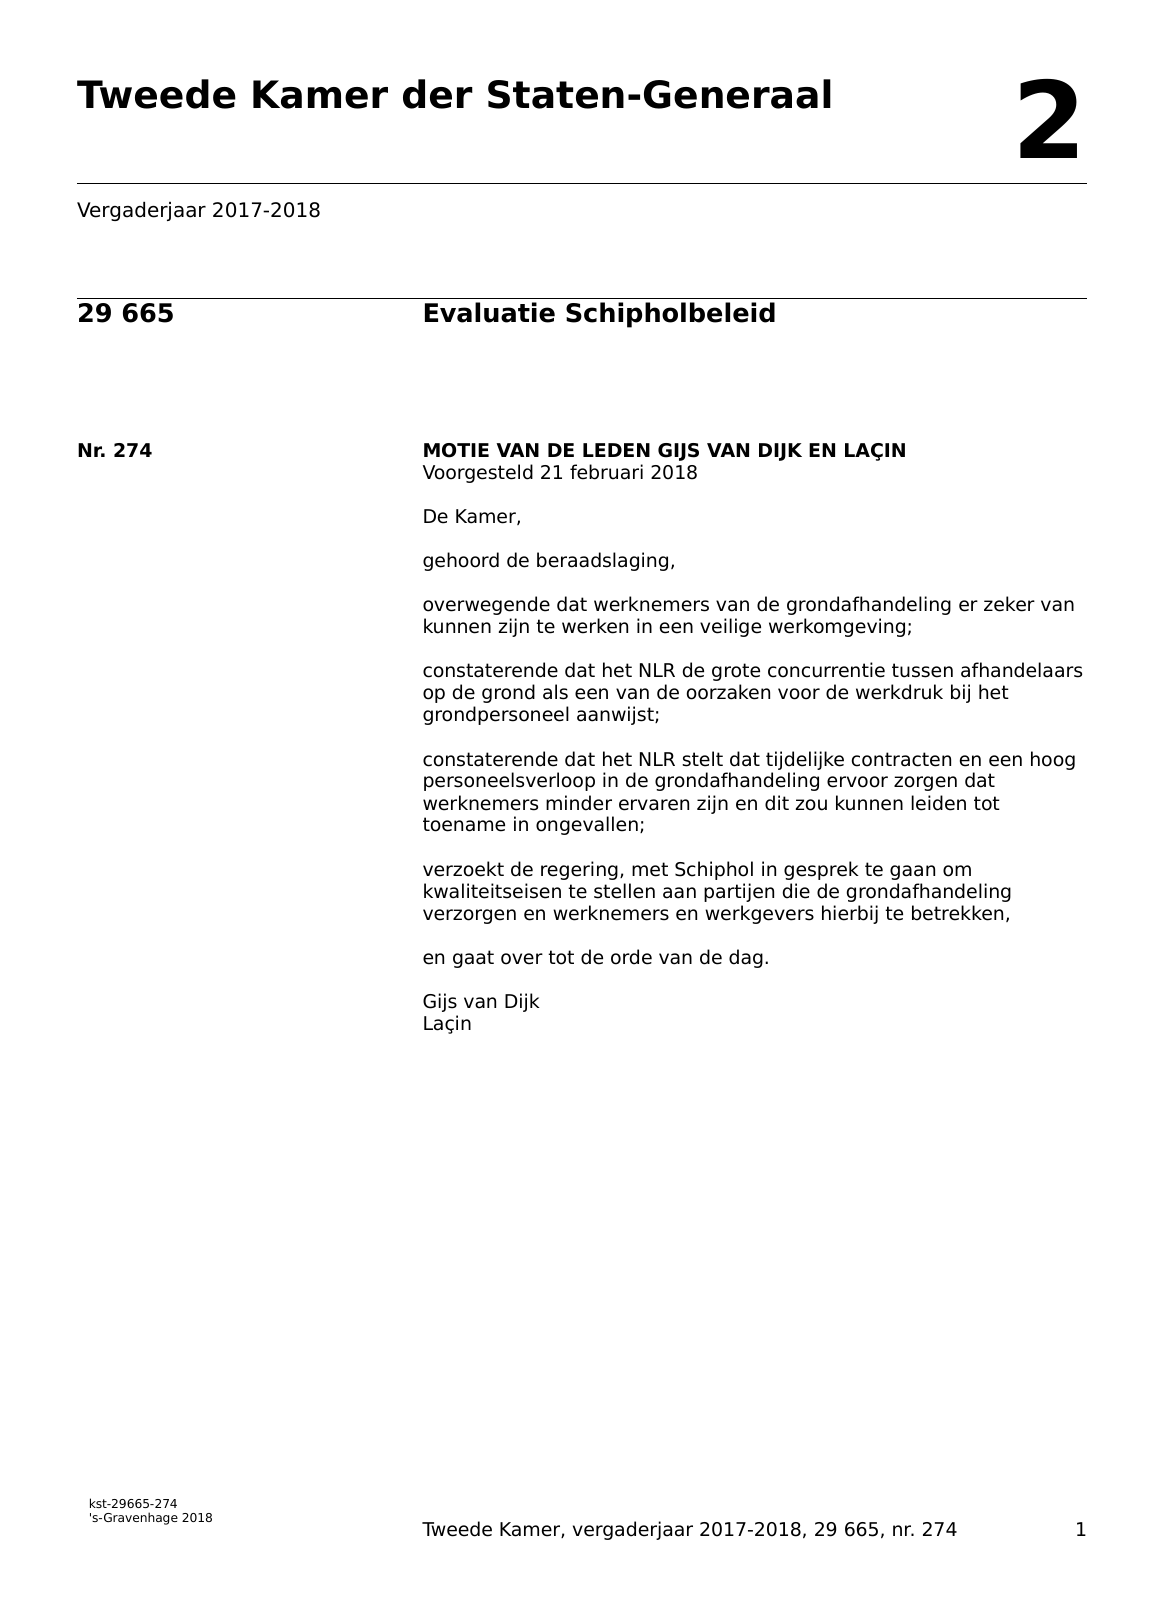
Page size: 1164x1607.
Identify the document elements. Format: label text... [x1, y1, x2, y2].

text kst-29665-274 [88, 1497, 323, 1511]
text overwegende dat werknemers van de grondafhandeling er zeker van kunnen zijn te werken in een veilige werkomgeving; [422, 594, 1087, 638]
text De Kamer, [422, 506, 1087, 528]
text Laçin [422, 1013, 1087, 1035]
table_cell Vergaderjaar 2017-2018 [77, 184, 1087, 298]
text verzoekt de regering, met Schiphol in gesprek te gaan om kwaliteitseisen te stellen aan partijen die de grondafhandeling verzorgen en werknemers en werkgevers hierbij te betrekken, [422, 858, 1087, 924]
text Voorgesteld 21 februari 2018 [422, 462, 1087, 484]
text constaterende dat het NLR stelt dat tijdelijke contracten en een hoog personeelsverloop in de grondafhandeling ervoor zorgen dat werknemers minder ervaren zijn en dit zou kunnen leiden tot toename in ongevallen; [422, 748, 1087, 836]
subtitle 29 665 Evaluatie Schipholbeleid [77, 299, 1087, 329]
text en gaat over tot de orde van de dag. [422, 947, 1087, 969]
text constaterende dat het NLR de grote concurrentie tussen afhandelaars op de grond als een van de oorzaken voor de werkdruk bij het grondpersoneel aanwijst; [422, 660, 1087, 726]
text 's-Gravenhage 2018 [88, 1511, 323, 1525]
text gehoord de beraadslaging, [422, 550, 1087, 572]
table_header 2 [886, 59, 1087, 183]
text Gijs van Dijk [422, 991, 1087, 1013]
table_header Tweede Kamer der Staten-Generaal [77, 59, 886, 183]
subtitle Nr. 274 MOTIE VAN DE LEDEN GIJS VAN DIJK EN LAÇIN [77, 440, 1087, 462]
